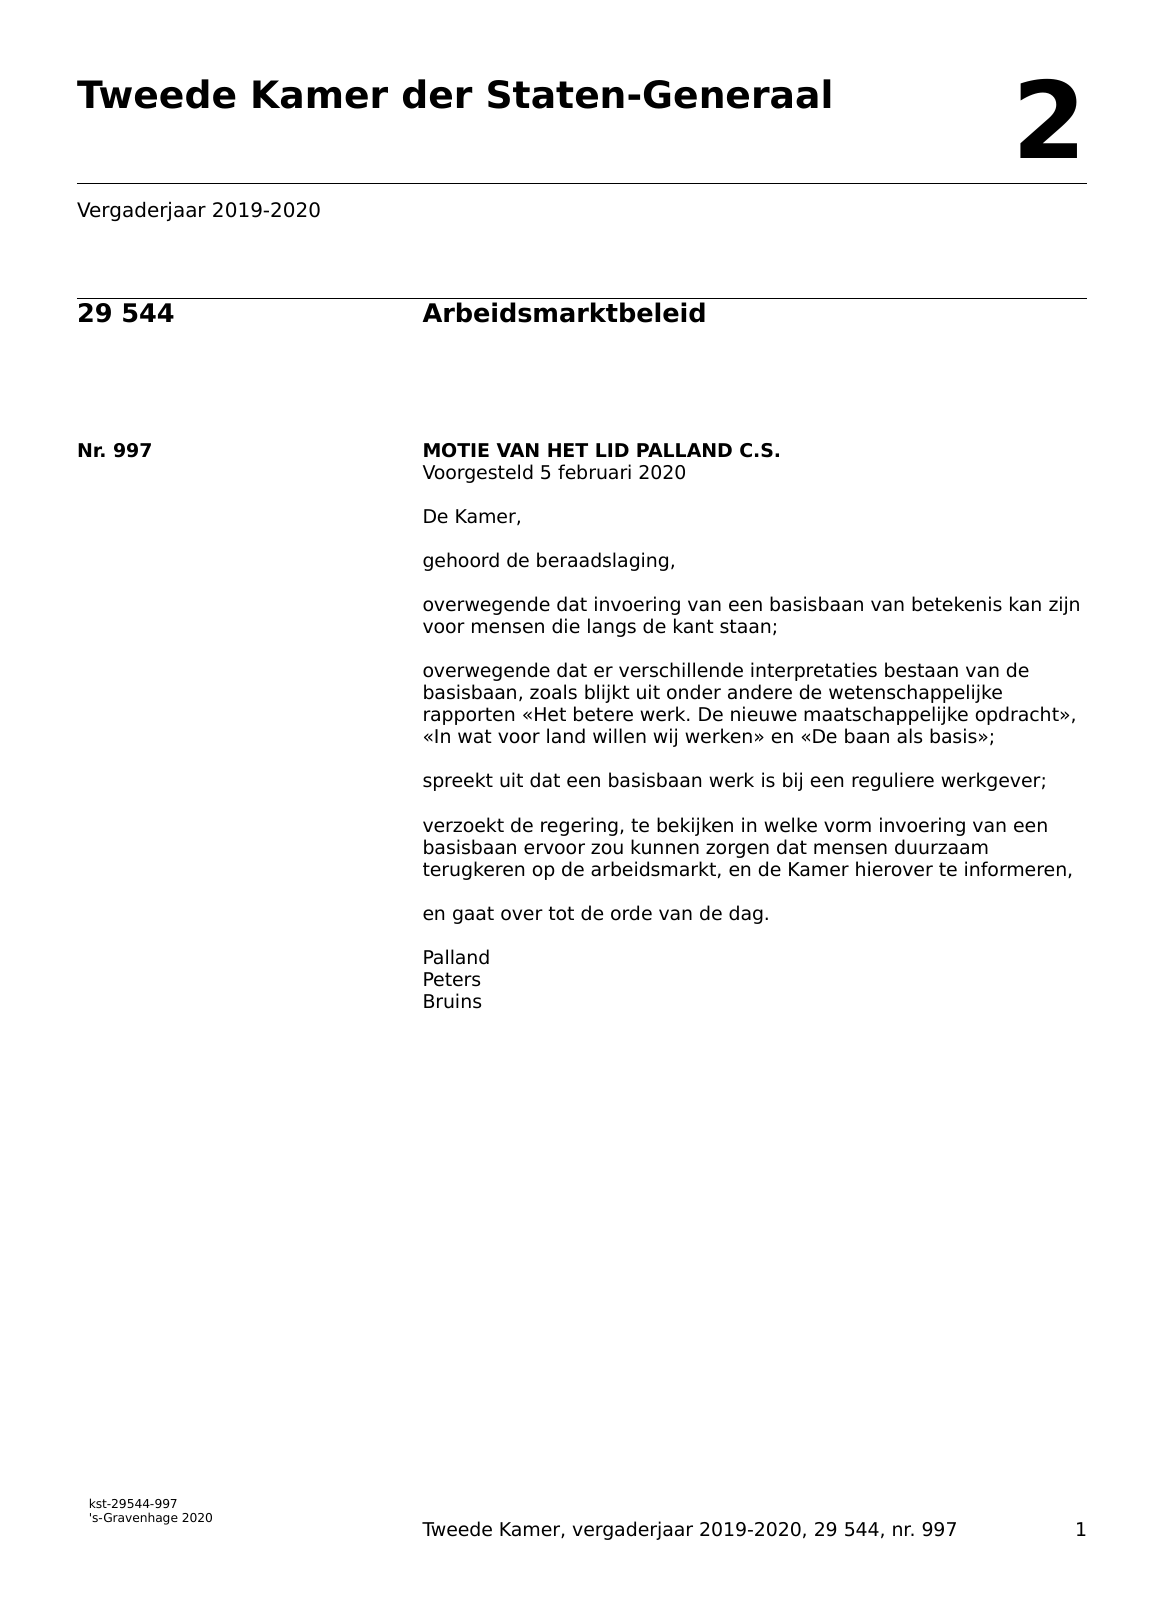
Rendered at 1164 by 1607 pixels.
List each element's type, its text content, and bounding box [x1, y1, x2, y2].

text kst-29544-997 [88, 1497, 323, 1511]
text verzoekt de regering, te bekijken in welke vorm invoering van een basisbaan ervoor zou kunnen zorgen dat mensen duurzaam terugkeren op de arbeidsmarkt, en de Kamer hierover te informeren, [422, 814, 1087, 881]
text gehoord de beraadslaging, [422, 550, 1087, 572]
text overwegende dat er verschillende interpretaties bestaan van de basisbaan, zoals blijkt uit onder andere de wetenschappelijke rapporten «Het betere werk. De nieuwe maatschappelijke opdracht», «In wat voor land willen wij werken» en «De baan als basis»; [422, 660, 1087, 748]
table_header 2 [886, 59, 1087, 183]
text en gaat over tot de orde van de dag. [422, 903, 1087, 925]
table_cell Vergaderjaar 2019-2020 [77, 184, 1087, 298]
text Palland [422, 947, 1087, 969]
text spreekt uit dat een basisbaan werk is bij een reguliere werkgever; [422, 770, 1087, 792]
text De Kamer, [422, 506, 1087, 528]
text overwegende dat invoering van een basisbaan van betekenis kan zijn voor mensen die langs de kant staan; [422, 594, 1087, 638]
subtitle 29 544 Arbeidsmarktbeleid [77, 299, 1087, 329]
subtitle Nr. 997 MOTIE VAN HET LID PALLAND C.S. [77, 440, 1087, 462]
text Bruins [422, 991, 1087, 1013]
text 's-Gravenhage 2020 [88, 1511, 323, 1525]
table_header Tweede Kamer der Staten-Generaal [77, 59, 886, 183]
text Voorgesteld 5 februari 2020 [422, 462, 1087, 484]
text Peters [422, 969, 1087, 991]
